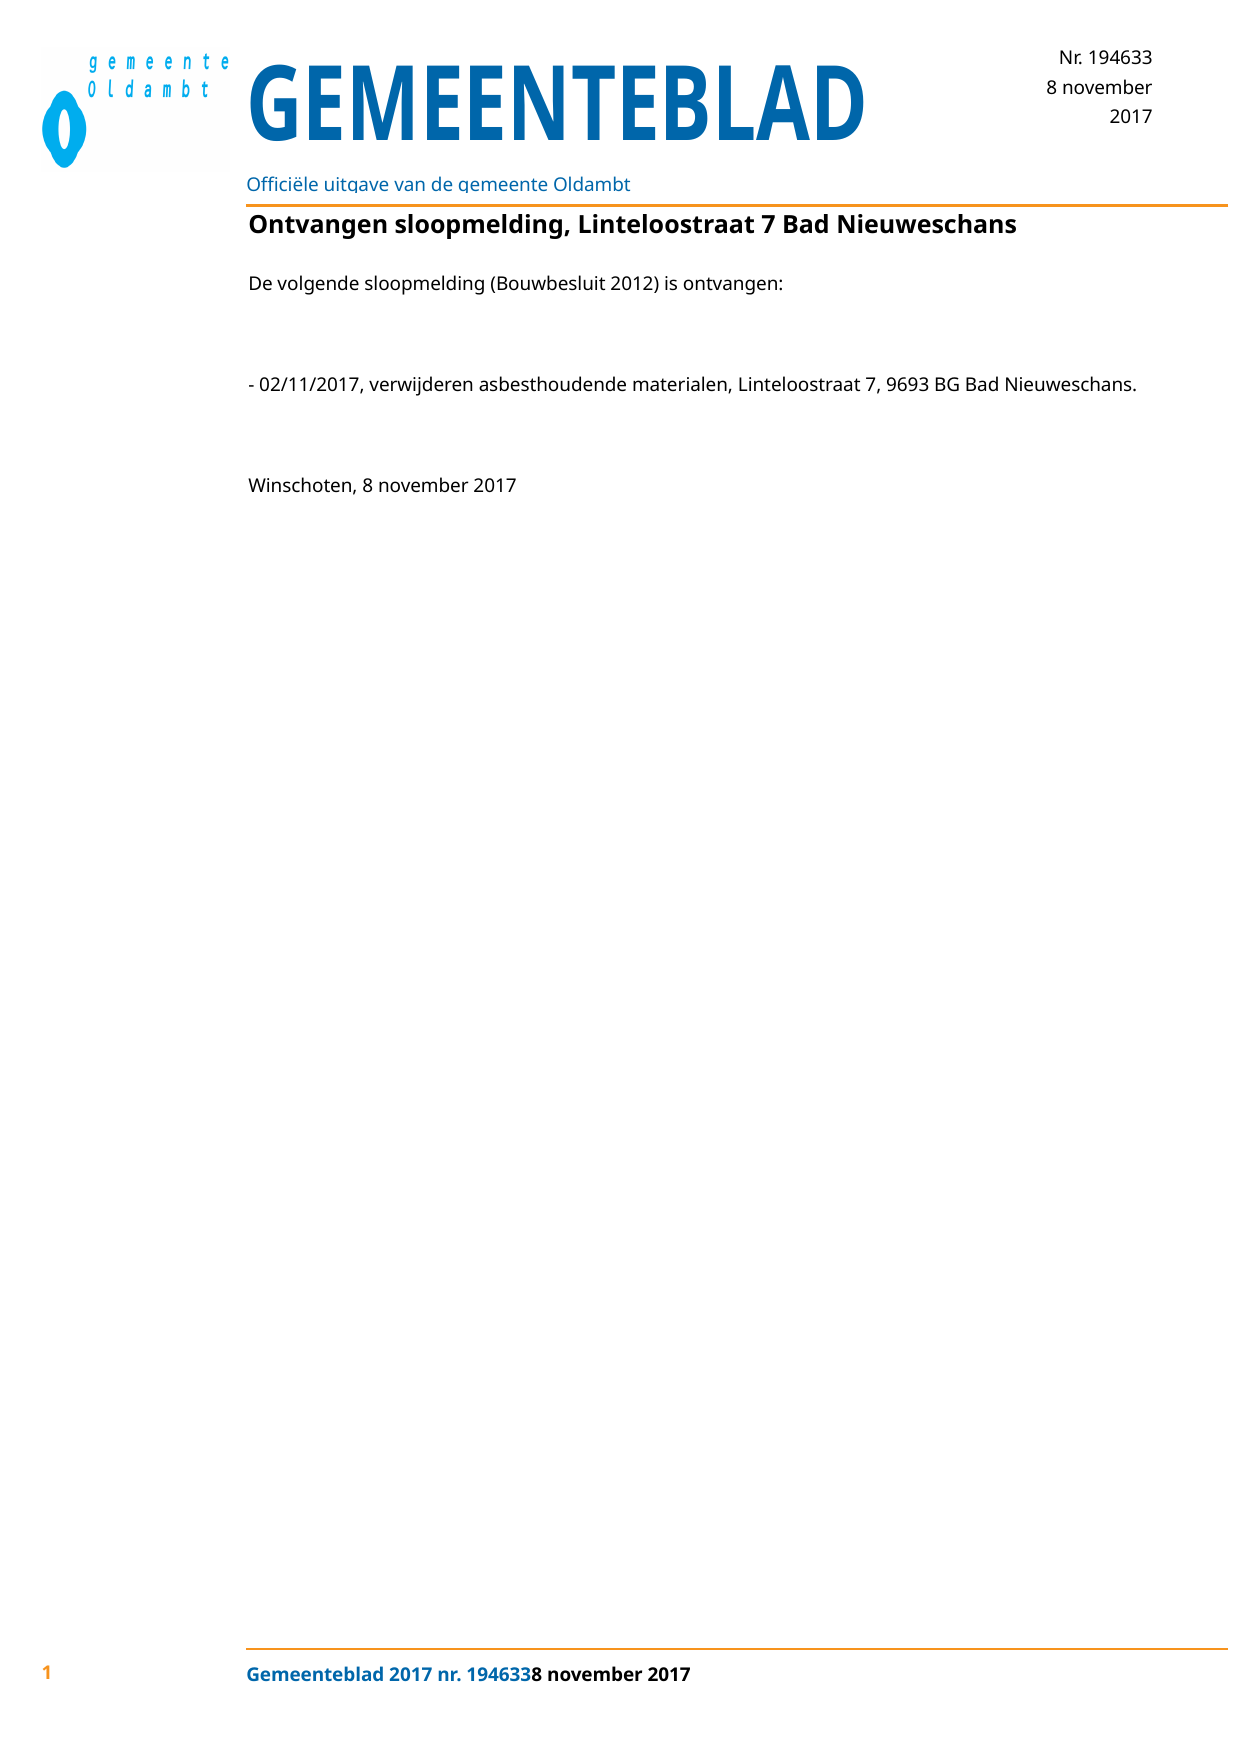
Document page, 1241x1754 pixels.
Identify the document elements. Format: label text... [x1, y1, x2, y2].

text Ontvangen sloopmelding, Linteloostraat 7 Bad Nieuweschans [248, 207, 1152, 241]
text Winschoten, 8 november 2017 [248, 472, 1152, 498]
text De volgende sloopmelding (Bouwbesluit 2012) is ontvangen: [248, 270, 1152, 296]
text - 02/11/2017, verwijderen asbesthoudende materialen, Linteloostraat 7, 9693 BG Bad Nieuweschans. [248, 371, 1152, 397]
picture [41, 47, 231, 172]
